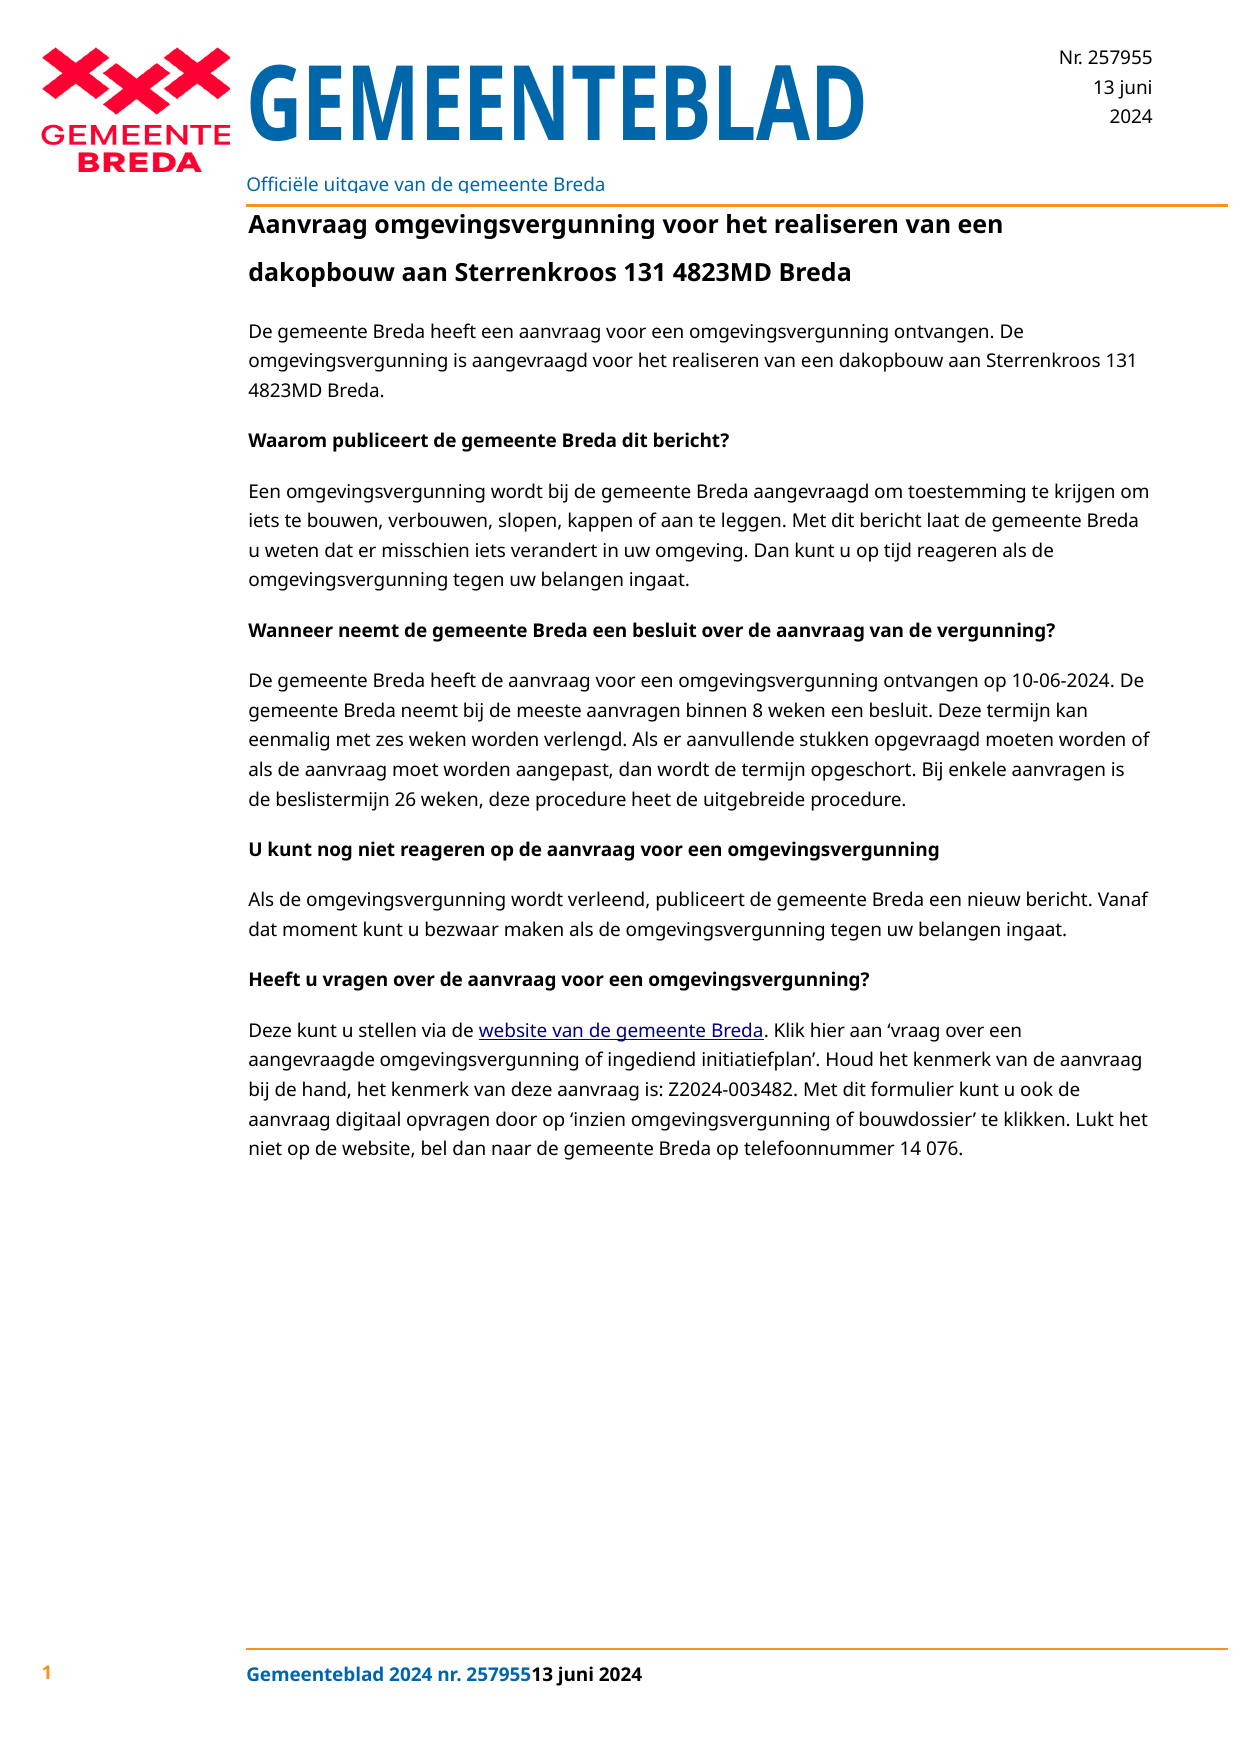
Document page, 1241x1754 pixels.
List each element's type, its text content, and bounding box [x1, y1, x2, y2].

text U kunt nog niet reageren op de aanvraag voor een omgevingsvergunning [248, 836, 1152, 862]
text Aanvraag omgevingsvergunning voor het realiseren van een dakopbouw aan Sterrenkroos 131 4823MD Breda [248, 207, 1152, 288]
text Wanneer neemt de gemeente Breda een besluit over de aanvraag van de vergunning? [248, 617, 1152, 643]
picture [41, 47, 231, 172]
text Heeft u vragen over de aanvraag voor een omgevingsvergunning? [248, 967, 1152, 992]
text Als de omgevingsvergunning wordt verleend, publiceert de gemeente Breda een nieuw bericht. Vanaf dat moment kunt u bezwaar maken als de omgevingsvergunning tegen uw belangen ingaat. [248, 887, 1152, 942]
text De gemeente Breda heeft een aanvraag voor een omgevingsvergunning ontvangen. De omgevingsvergunning is aangevraagd voor het realiseren van een dakopbouw aan Sterrenkroos 131 4823MD Breda. [248, 318, 1152, 403]
text Deze kunt u stellen via de website van de gemeente Breda. Klik hier aan ‘vraag over een aangevraagde omgevingsvergunning of ingediend initiatiefplan’. Houd het kenmerk van de aanvraag bij de hand, het kenmerk van deze aanvraag is: Z2024-003482. Met dit formulier kunt u ook de aanvraag digitaal opvragen door op ‘inzien omgevingsvergunning of bouwdossier’ te klikken. Lukt het niet op de website, bel dan naar de gemeente Breda op telefoonnummer 14 076. [248, 1017, 1152, 1161]
text De gemeente Breda heeft de aanvraag voor een omgevingsvergunning ontvangen op 10-06-2024. De gemeente Breda neemt bij de meeste aanvragen binnen 8 weken een besluit. Deze termijn kan eenmalig met zes weken worden verlengd. Als er aanvullende stukken opgevraagd moeten worden of als de aanvraag moet worden aangepast, dan wordt de termijn opgeschort. Bij enkele aanvragen is de beslistermijn 26 weken, deze procedure heet de uitgebreide procedure. [248, 667, 1152, 812]
text Waarom publiceert de gemeente Breda dit bericht? [248, 427, 1152, 453]
text Een omgevingsvergunning wordt bij de gemeente Breda aangevraagd om toestemming te krijgen om iets te bouwen, verbouwen, slopen, kappen of aan te leggen. Met dit bericht laat de gemeente Breda u weten dat er misschien iets verandert in uw omgeving. Dan kunt u op tijd reageren als de omgevingsvergunning tegen uw belangen ingaat. [248, 478, 1152, 592]
